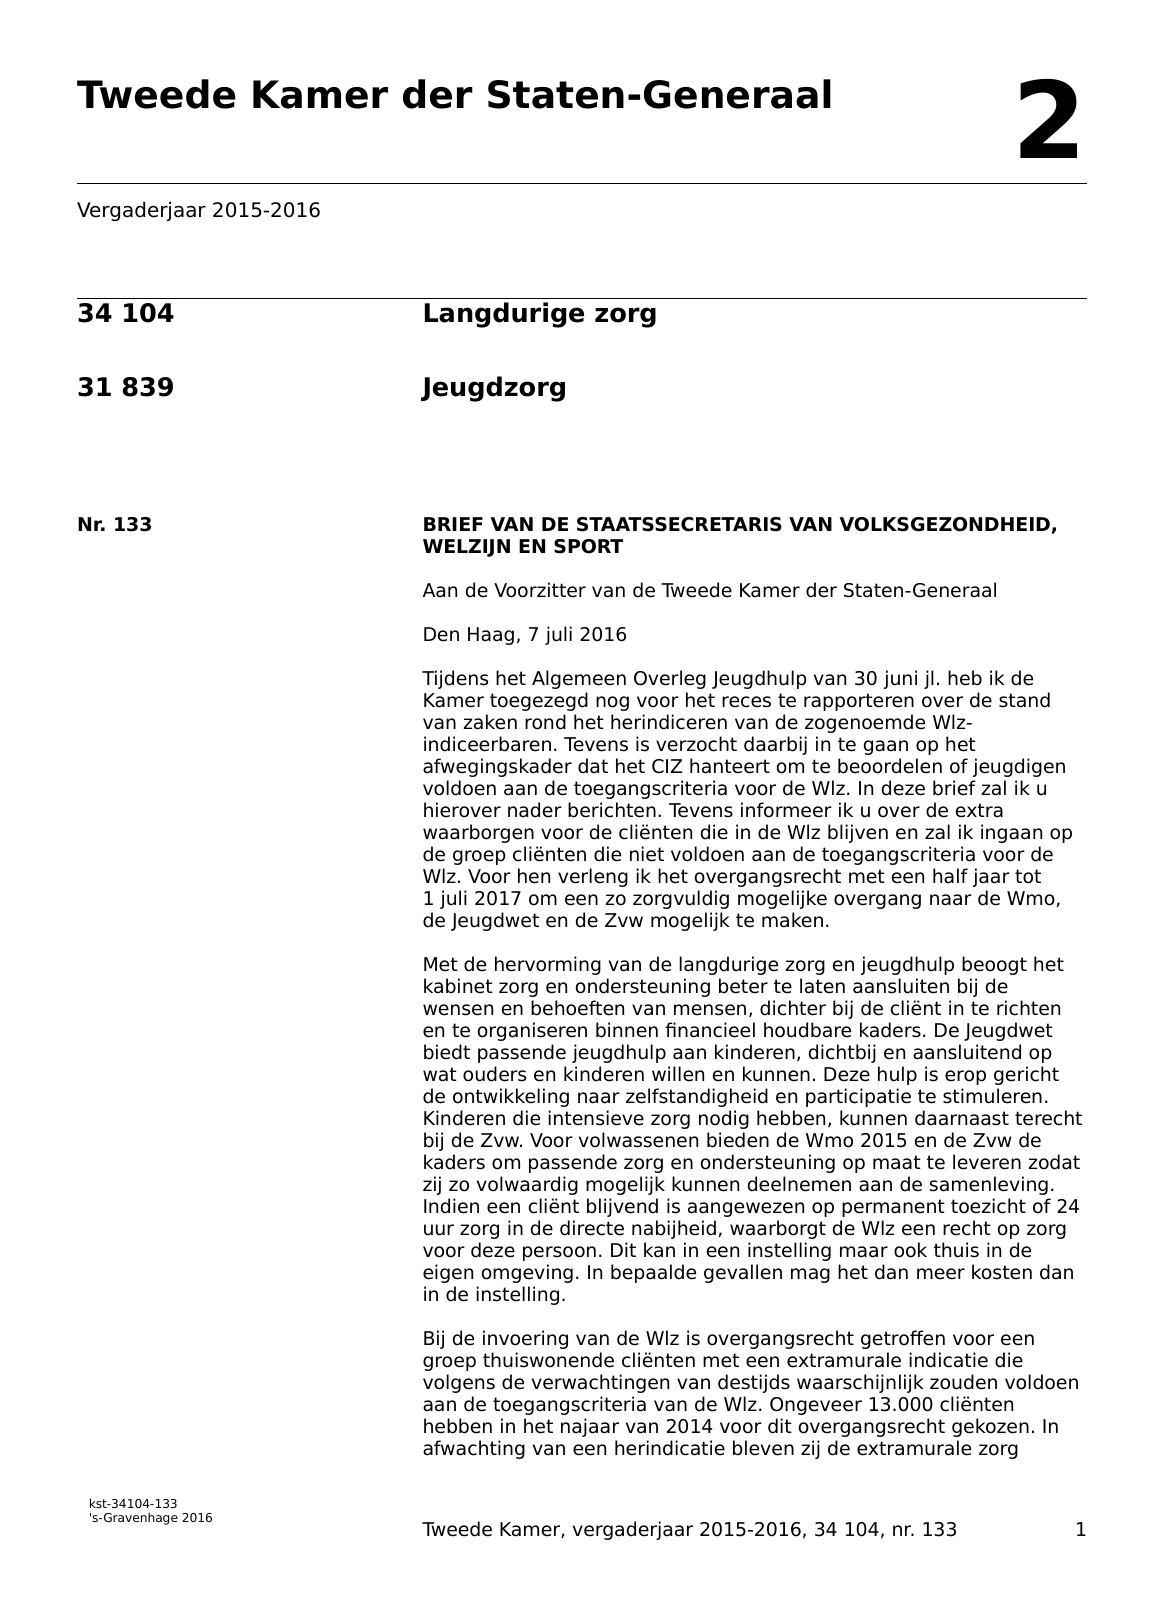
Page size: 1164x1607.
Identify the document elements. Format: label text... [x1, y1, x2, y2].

table_cell Vergaderjaar 2015-2016 [77, 184, 1087, 298]
text Met de hervorming van de langdurige zorg en jeugdhulp beoogt het kabinet zorg en ondersteuning beter te laten aansluiten bij de wensen en behoeften van mensen, dichter bij de cliënt in te richten en te organiseren binnen financieel houdbare kaders. De Jeugdwet biedt passende jeugdhulp aan kinderen, dichtbij en aansluitend op wat ouders en kinderen willen en kunnen. Deze hulp is erop gericht de ontwikkeling naar zelfstandigheid en participatie te stimuleren. Kinderen die intensieve zorg nodig hebben, kunnen daarnaast terecht bij de Zvw. Voor volwassenen bieden de Wmo 2015 en de Zvw de kaders om passende zorg en ondersteuning op maat te leveren zodat zij zo volwaardig mogelijk kunnen deelnemen aan de samenleving. Indien een cliënt blijvend is aangewezen op permanent toezicht of 24 uur zorg in de directe nabijheid, waarborgt de Wlz een recht op zorg voor deze persoon. Dit kan in een instelling maar ook thuis in de eigen omgeving. In bepaalde gevallen mag het dan meer kosten dan in de instelling. [422, 954, 1087, 1306]
subtitle Nr. 133 BRIEF VAN DE STAATSSECRETARIS VAN VOLKSGEZONDHEID, WELZIJN EN SPORT [77, 514, 1087, 558]
table_header Tweede Kamer der Staten-Generaal [77, 59, 886, 183]
subtitle 34 104 Langdurige zorg [77, 299, 1087, 329]
subtitle 31 839 Jeugdzorg [77, 373, 1087, 403]
table_header 2 [886, 59, 1087, 183]
text 's-Gravenhage 2016 [88, 1511, 323, 1525]
text Den Haag, 7 juli 2016 [422, 624, 1087, 646]
text Tijdens het Algemeen Overleg Jeugdhulp van 30 juni jl. heb ik de Kamer toegezegd nog voor het reces te rapporteren over de stand van zaken rond het herindiceren van de zogenoemde Wlz-indiceerbaren. Tevens is verzocht daarbij in te gaan op het afwegingskader dat het CIZ hanteert om te beoordelen of jeugdigen voldoen aan de toegangscriteria voor de Wlz. In deze brief zal ik u hierover nader berichten. Tevens informeer ik u over de extra waarborgen voor de cliënten die in de Wlz blijven en zal ik ingaan op de groep cliënten die niet voldoen aan de toegangscriteria voor de Wlz. Voor hen verleng ik het overgangsrecht met een half jaar tot 1 juli 2017 om een zo zorgvuldig mogelijke overgang naar de Wmo, de Jeugdwet en de Zvw mogelijk te maken. [422, 668, 1087, 932]
text Aan de Voorzitter van de Tweede Kamer der Staten-Generaal [422, 580, 1087, 602]
text kst-34104-133 [88, 1497, 323, 1511]
text Bij de invoering van de Wlz is overgangsrecht getroffen voor een groep thuiswonende cliënten met een extramurale indicatie die volgens de verwachtingen van destijds waarschijnlijk zouden voldoen aan de toegangscriteria van de Wlz. Ongeveer 13.000 cliënten hebben in het najaar van 2014 voor dit overgangsrecht gekozen. In afwachting van een herindicatie bleven zij de extramurale zorg [422, 1328, 1087, 1460]
